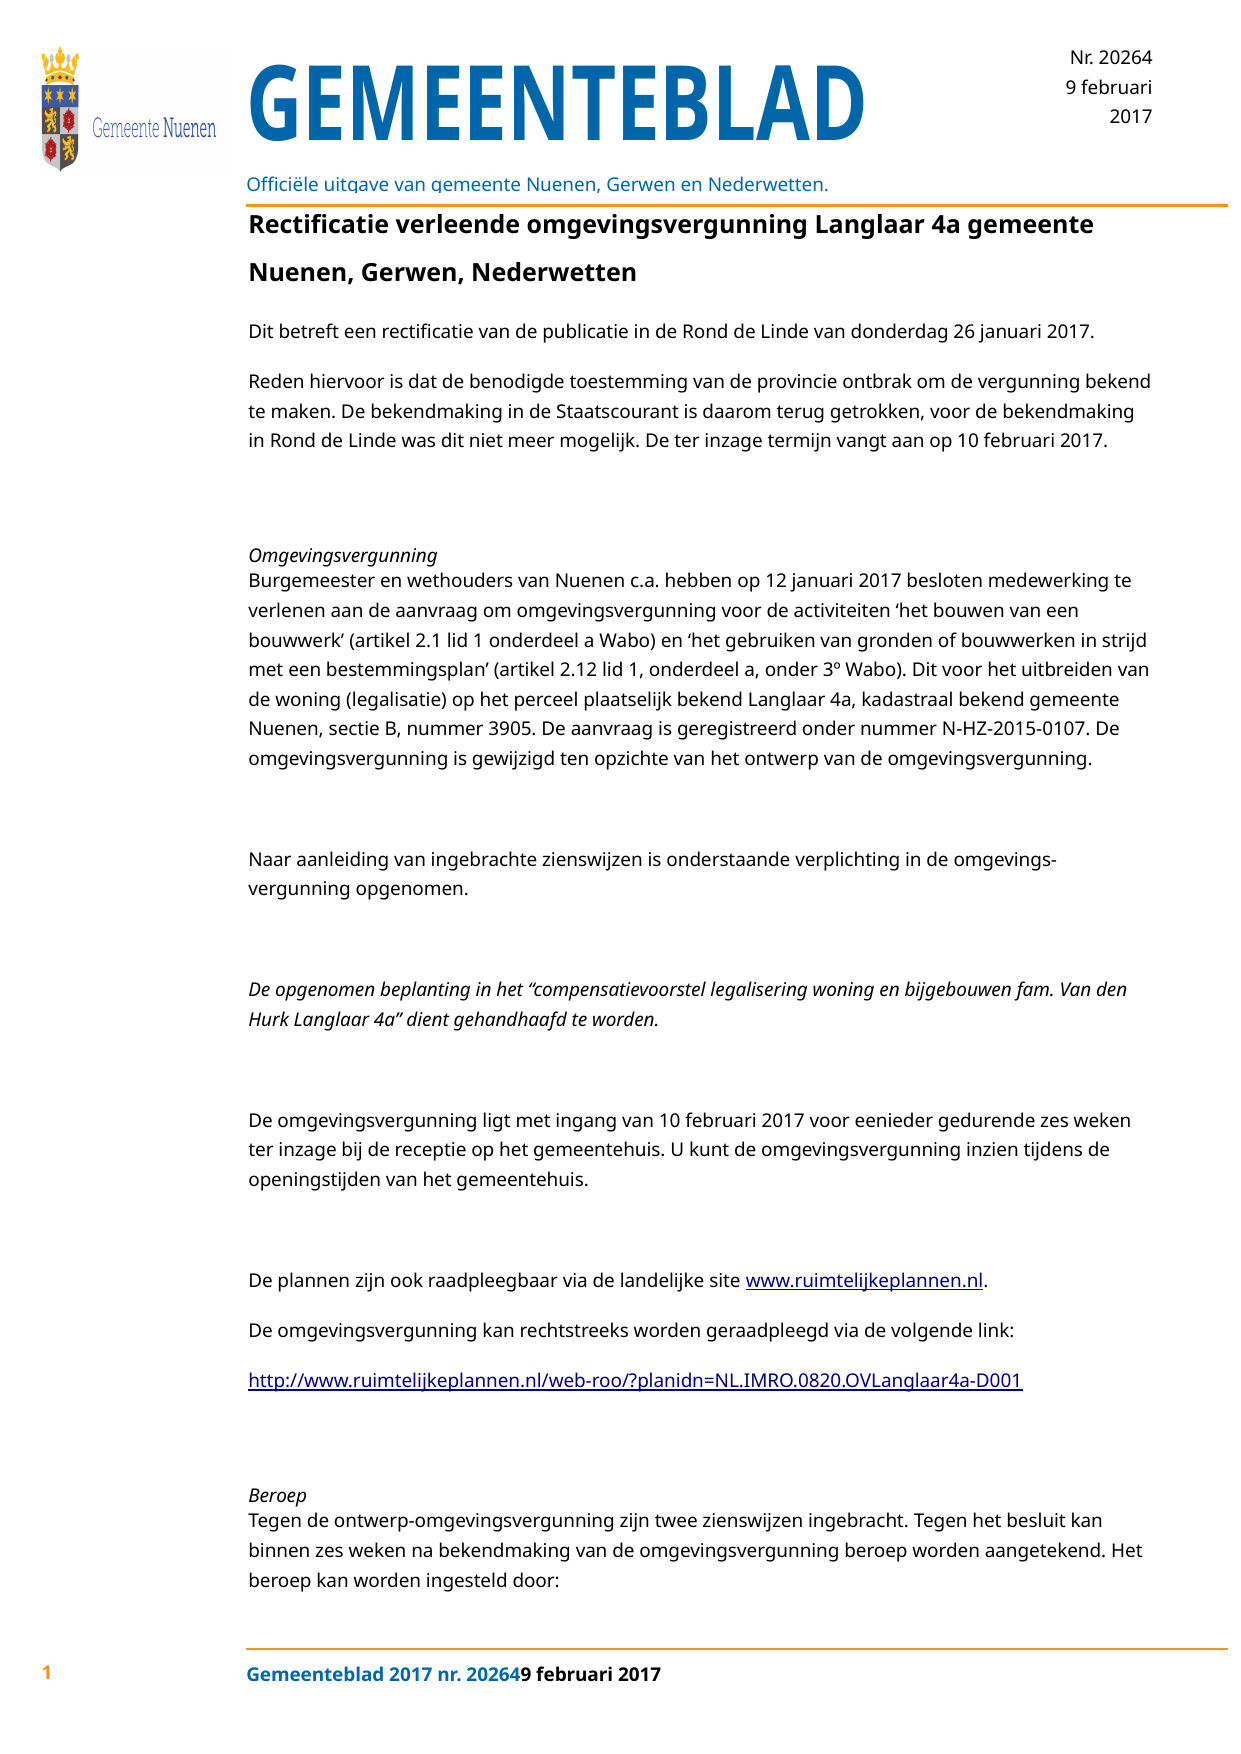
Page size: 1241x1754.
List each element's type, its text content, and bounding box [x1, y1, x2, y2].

text De omgevingsvergunning kan rechtstreeks worden geraadpleegd via de volgende link: [248, 1317, 1152, 1343]
text http://www.ruimtelijkeplannen.nl/web-roo/?planidn=NL.IMRO.0820.OVLanglaar4a-D001 [248, 1368, 1152, 1393]
text Burgemeester en wethouders van Nuenen c.a. hebben op 12 januari 2017 besloten medewerking te verlenen aan de aanvraag om omgevingsvergunning voor de activiteiten ‘het bouwen van een bouwwerk’ (artikel 2.1 lid 1 onderdeel a Wabo) en ‘het gebruiken van gronden of bouwwerken in strijd met een bestemmingsplan’ (artikel 2.12 lid 1, onderdeel a, onder 3º Wabo). Dit voor het uitbreiden van de woning (legalisatie) op het perceel plaatselijk bekend Langlaar 4a, kadastraal bekend gemeente Nuenen, sectie B, nummer 3905. De aanvraag is geregistreerd onder nummer N-HZ-2015-0107. De omgevingsvergunning is gewijzigd ten opzichte van het ontwerp van de omgevingsvergunning. [248, 568, 1152, 771]
text De omgevingsvergunning ligt met ingang van 10 februari 2017 voor eenieder gedurende zes weken ter inzage bij de receptie op het gemeentehuis. U kunt de omgevingsvergunning inzien tijdens de openingstijden van het gemeentehuis. [248, 1107, 1152, 1192]
text De opgenomen beplanting in het “compensatievoorstel legalisering woning en bijgebouwen fam. Van den Hurk Langlaar 4a” dient gehandhaafd te worden. [248, 976, 1152, 1032]
text Reden hiervoor is dat de benodigde toestemming van de provincie ontbrak om de vergunning bekend te maken. De bekendmaking in de Staatscourant is daarom terug getrokken, voor de bekendmaking in Rond de Linde was dit niet meer mogelijk. De ter inzage termijn vangt aan op 10 februari 2017. [248, 368, 1152, 453]
text Dit betreft een rectificatie van de publicatie in de Rond de Linde van donderdag 26 januari 2017. [248, 318, 1152, 344]
text Omgevingsvergunning [248, 542, 1152, 568]
text De plannen zijn ook raadpleegbaar via de landelijke site www.ruimtelijkeplannen.nl. [248, 1267, 1152, 1292]
text Tegen de ontwerp-omgevingsvergunning zijn twee zienswijzen ingebracht. Tegen het besluit kan binnen zes weken na bekendmaking van de omgevingsvergunning beroep worden aangetekend. Het beroep kan worden ingesteld door: [248, 1508, 1152, 1593]
text Beroep [248, 1482, 1152, 1508]
text Naar aanleiding van ingebrachte zienswijzen is onderstaande verplichting in de omgevings-vergunning opgenomen. [248, 846, 1152, 901]
picture [41, 47, 231, 172]
text Rectificatie verleende omgevingsvergunning Langlaar 4a gemeente Nuenen, Gerwen, Nederwetten [248, 207, 1152, 288]
